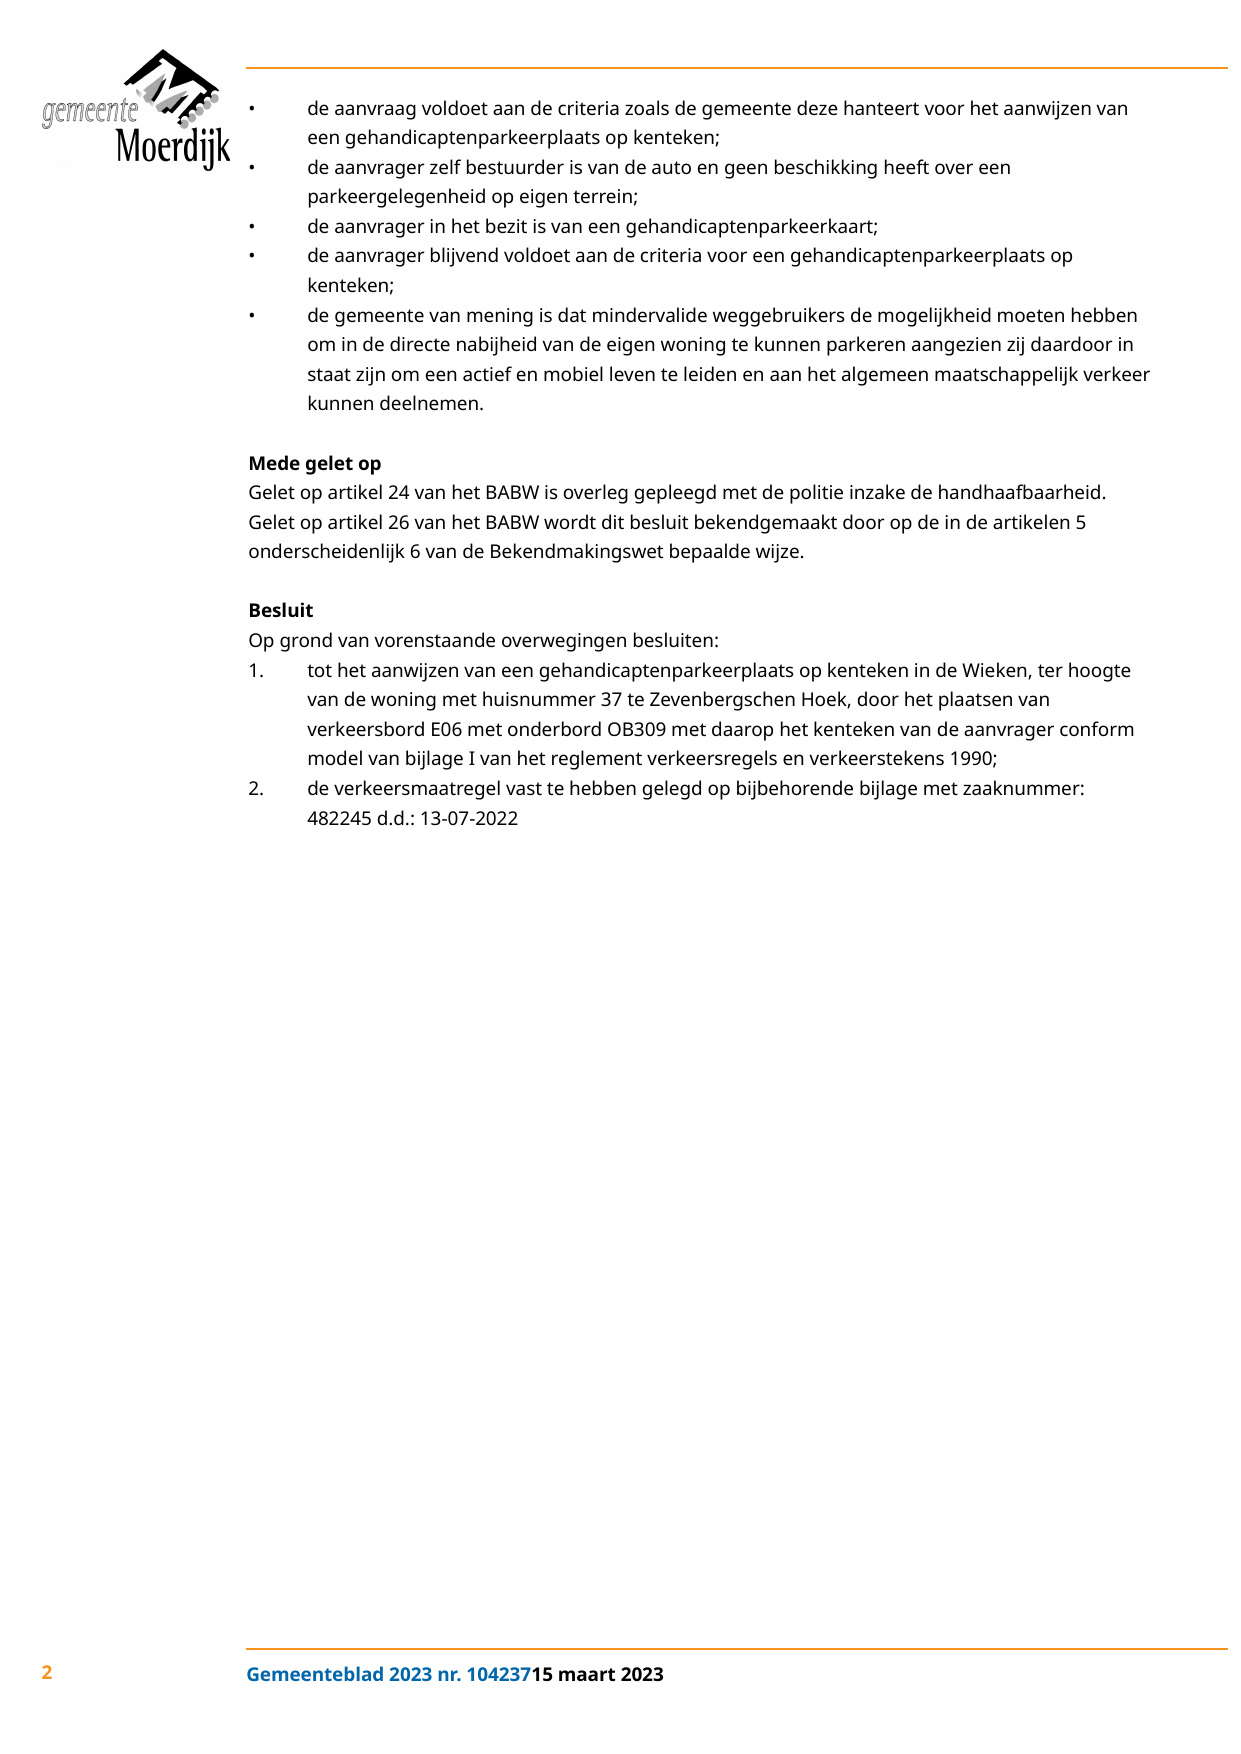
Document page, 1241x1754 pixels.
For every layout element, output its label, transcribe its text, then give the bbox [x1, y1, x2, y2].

list de gemeente van mening is dat mindervalide weggebruikers de mogelijkheid moeten hebben om in de directe nabijheid van de eigen woning te kunnen parkeren aangezien zij daardoor in staat zijn om een actief en mobiel leven te leiden en aan het algemeen maatschappelijk verkeer kunnen deelnemen. [248, 302, 1152, 416]
text Op grond van vorenstaande overwegingen besluiten: [248, 627, 1152, 653]
text Mede gelet op [248, 450, 1152, 476]
list de aanvrager in het bezit is van een gehandicaptenparkeerkaart; [248, 213, 1152, 239]
text Gelet op artikel 24 van het BABW is overleg gepleegd met de politie inzake de handhaafbaarheid. [248, 479, 1152, 505]
list tot het aanwijzen van een gehandicaptenparkeerplaats op kenteken in de Wieken, ter hoogte van de woning met huisnummer 37 te Zevenbergschen Hoek, door het plaatsen van verkeersbord E06 met onderbord OB309 met daarop het kenteken van de aanvrager conform model van bijlage I van het reglement verkeersregels en verkeerstekens 1990; [248, 657, 1152, 771]
text Gelet op artikel 26 van het BABW wordt dit besluit bekendgemaakt door op de in de artikelen 5 onderscheidenlijk 6 van de Bekendmakingswet bepaalde wijze. [248, 509, 1152, 564]
list de aanvraag voldoet aan de criteria zoals de gemeente deze hanteert voor het aanwijzen van een gehandicaptenparkeerplaats op kenteken; [248, 95, 1152, 150]
list de aanvrager zelf bestuurder is van de auto en geen beschikking heeft over een parkeergelegenheid op eigen terrein; [248, 154, 1152, 209]
list de aanvrager blijvend voldoet aan de criteria voor een gehandicaptenparkeerplaats op kenteken; [248, 243, 1152, 298]
text Besluit [248, 598, 1152, 623]
picture [41, 47, 231, 172]
list de verkeersmaatregel vast te hebben gelegd op bijbehorende bijlage met zaaknummer: 482245 d.d.: 13-07-2022 [248, 775, 1152, 831]
